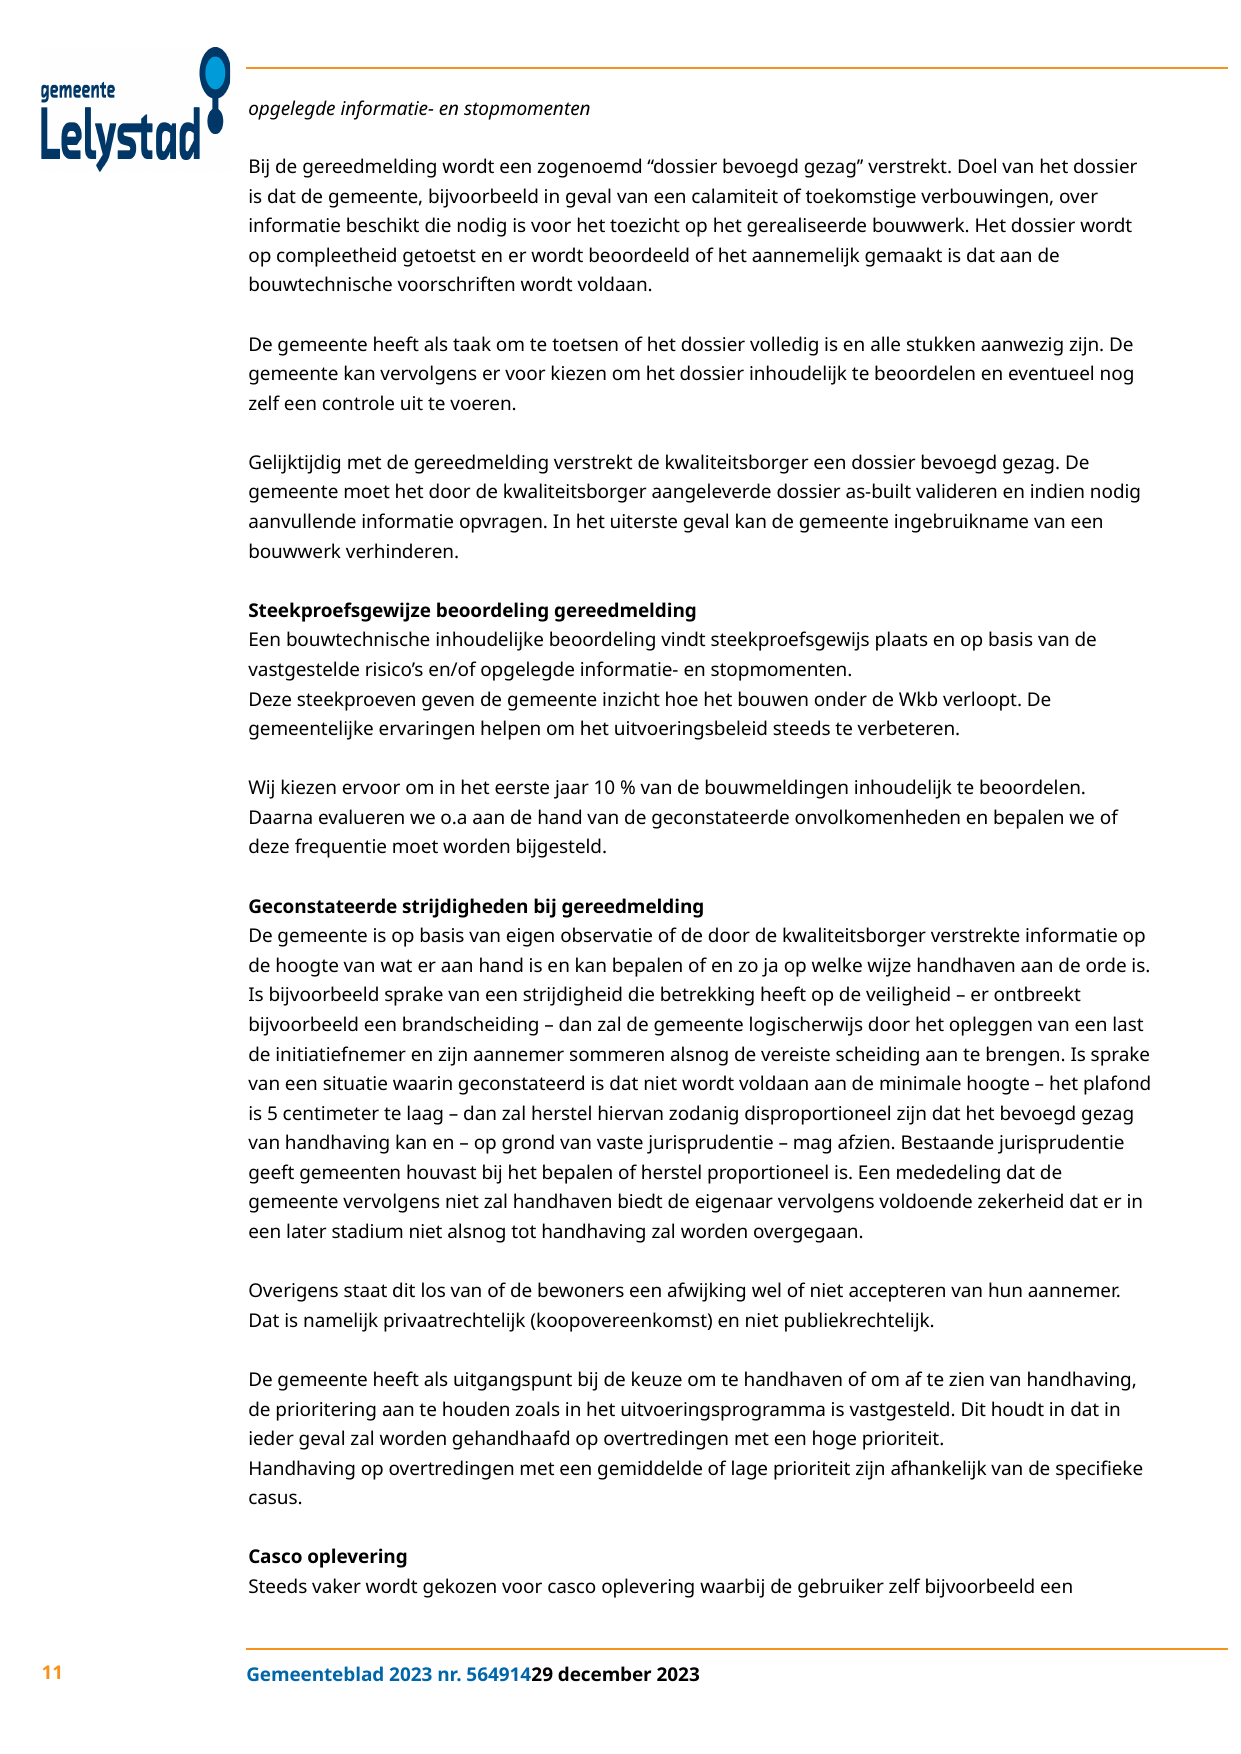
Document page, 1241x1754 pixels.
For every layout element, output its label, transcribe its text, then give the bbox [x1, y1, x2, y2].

text Wij kiezen ervoor om in het eerste jaar 10 % van de bouwmeldingen inhoudelijk te beoordelen. Daarna evalueren we o.a aan de hand van de geconstateerde onvolkomenheden en bepalen we of deze frequentie moet worden bijgesteld. [248, 774, 1152, 859]
text Deze steekproeven geven de gemeente inzicht hoe het bouwen onder de Wkb verloopt. De gemeentelijke ervaringen helpen om het uitvoeringsbeleid steeds te verbeteren. [248, 686, 1152, 741]
text Geconstateerde strijdigheden bij gereedmelding [248, 893, 1152, 919]
text Bij de gereedmelding wordt een zogenoemd “dossier bevoegd gezag’’ verstrekt. Doel van het dossier is dat de gemeente, bijvoorbeeld in geval van een calamiteit of toekomstige verbouwingen, over informatie beschikt die nodig is voor het toezicht op het gerealiseerde bouwwerk. Het dossier wordt op compleetheid getoetst en er wordt beoordeeld of het aannemelijk gemaakt is dat aan de bouwtechnische voorschriften wordt voldaan. [248, 153, 1152, 297]
text Een bouwtechnische inhoudelijke beoordeling vindt steekproefsgewijs plaats en op basis van de vastgestelde risico’s en/of opgelegde informatie- en stopmomenten. [248, 627, 1152, 682]
text Steekproefsgewijze beoordeling gereedmelding [248, 597, 1152, 623]
text Casco oplevering [248, 1544, 1152, 1569]
text De gemeente heeft als uitgangspunt bij de keuze om te handhaven of om af te zien van handhaving, de prioritering aan te houden zoals in het uitvoeringsprogramma is vastgesteld. Dit houdt in dat in ieder geval zal worden gehandhaafd op overtredingen met een hoge prioriteit. [248, 1366, 1152, 1451]
text De gemeente heeft als taak om te toetsen of het dossier volledig is en alle stukken aanwezig zijn. De gemeente kan vervolgens er voor kiezen om het dossier inhoudelijk te beoordelen en eventueel nog zelf een controle uit te voeren. [248, 331, 1152, 416]
table_header opgelegde informatie- en stopmomenten [248, 95, 1152, 121]
text Steeds vaker wordt gekozen voor casco oplevering waarbij de gebruiker zelf bijvoorbeeld een [248, 1573, 1152, 1599]
text Overigens staat dit los van of de bewoners een afwijking wel of niet accepteren van hun aannemer. Dat is namelijk privaatrechtelijk (koopovereenkomst) en niet publiekrechtelijk. [248, 1277, 1152, 1333]
picture [41, 47, 231, 172]
text De gemeente is op basis van eigen observatie of de door de kwaliteitsborger verstrekte informatie op de hoogte van wat er aan hand is en kan bepalen of en zo ja op welke wijze handhaven aan de orde is. Is bijvoorbeeld sprake van een strijdigheid die betrekking heeft op de veiligheid – er ontbreekt bijvoorbeeld een brandscheiding – dan zal de gemeente logischerwijs door het opleggen van een last de initiatiefnemer en zijn aannemer sommeren alsnog de vereiste scheiding aan te brengen. Is sprake van een situatie waarin geconstateerd is dat niet wordt voldaan aan de minimale hoogte – het plafond is 5 centimeter te laag – dan zal herstel hiervan zodanig disproportioneel zijn dat het bevoegd gezag van handhaving kan en – op grond van vaste jurisprudentie – mag afzien. Bestaande jurisprudentie geeft gemeenten houvast bij het bepalen of herstel proportioneel is. Een mededeling dat de gemeente vervolgens niet zal handhaven biedt de eigenaar vervolgens voldoende zekerheid dat er in een later stadium niet alsnog tot handhaving zal worden overgegaan. [248, 922, 1152, 1244]
text Handhaving op overtredingen met een gemiddelde of lage prioriteit zijn afhankelijk van de specifieke casus. [248, 1455, 1152, 1510]
text Gelijktijdig met de gereedmelding verstrekt de kwaliteitsborger een dossier bevoegd gezag. De gemeente moet het door de kwaliteitsborger aangeleverde dossier as-built valideren en indien nodig aanvullende informatie opvragen. In het uiterste geval kan de gemeente ingebruikname van een bouwwerk verhinderen. [248, 449, 1152, 564]
